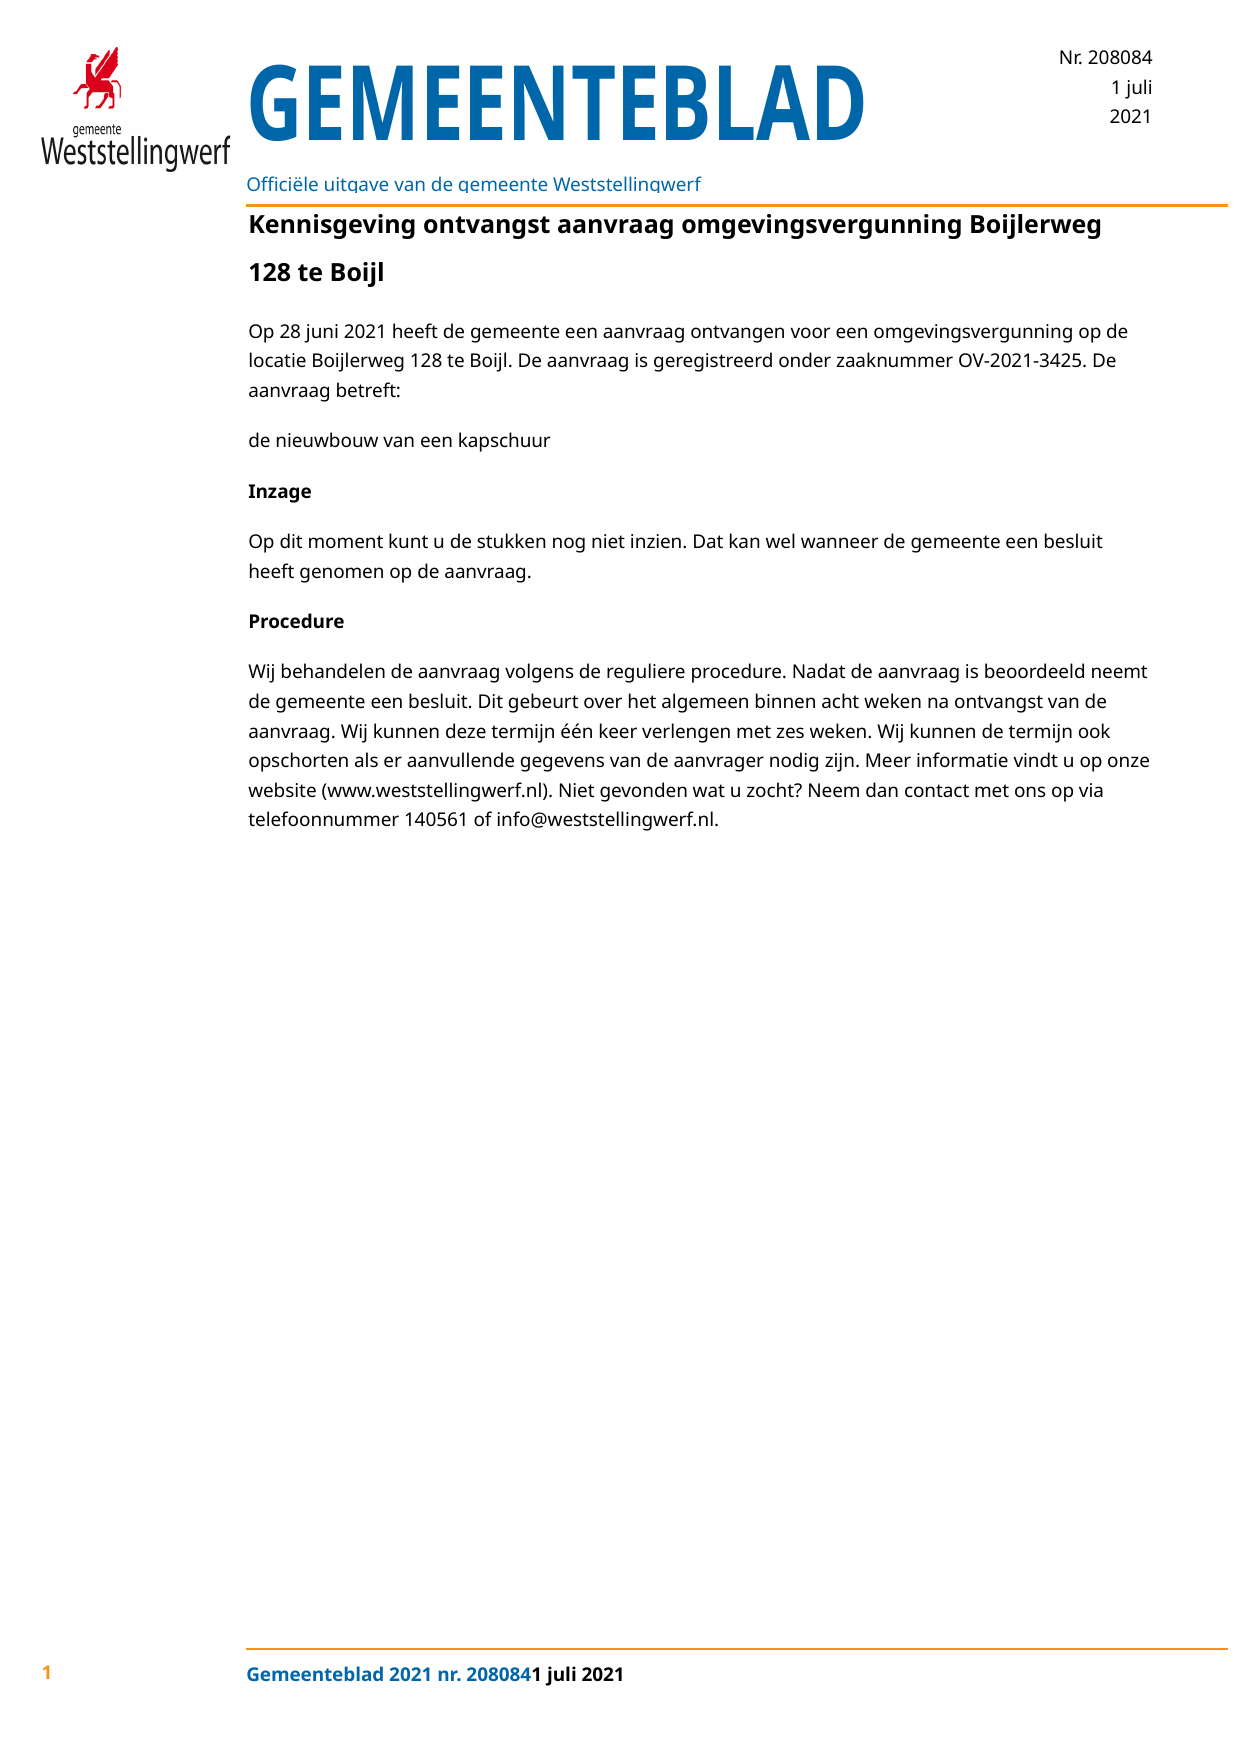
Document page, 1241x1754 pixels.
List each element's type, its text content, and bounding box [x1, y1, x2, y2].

text Procedure [248, 608, 1152, 634]
text Wij behandelen de aanvraag volgens de reguliere procedure. Nadat de aanvraag is beoordeeld neemt de gemeente een besluit. Dit gebeurt over het algemeen binnen acht weken na ontvangst van de aanvraag. Wij kunnen deze termijn één keer verlengen met zes weken. Wij kunnen de termijn ook opschorten als er aanvullende gegevens van de aanvrager nodig zijn. Meer informatie vindt u op onze website (www.weststellingwerf.nl). Niet gevonden wat u zocht? Neem dan contact met ons op via telefoonnummer 140561 of info@weststellingwerf.nl. [248, 659, 1152, 832]
text Inzage [248, 478, 1152, 504]
text de nieuwbouw van een kapschuur [248, 427, 1152, 453]
text Op 28 juni 2021 heeft de gemeente een aanvraag ontvangen voor een omgevingsvergunning op de locatie Boijlerweg 128 te Boijl. De aanvraag is geregistreerd onder zaaknummer OV-2021-3425. De aanvraag betreft: [248, 318, 1152, 403]
text Op dit moment kunt u de stukken nog niet inzien. Dat kan wel wanneer de gemeente een besluit heeft genomen op de aanvraag. [248, 528, 1152, 584]
text Kennisgeving ontvangst aanvraag omgevingsvergunning Boijlerweg 128 te Boijl [248, 207, 1152, 288]
picture [41, 47, 231, 172]
